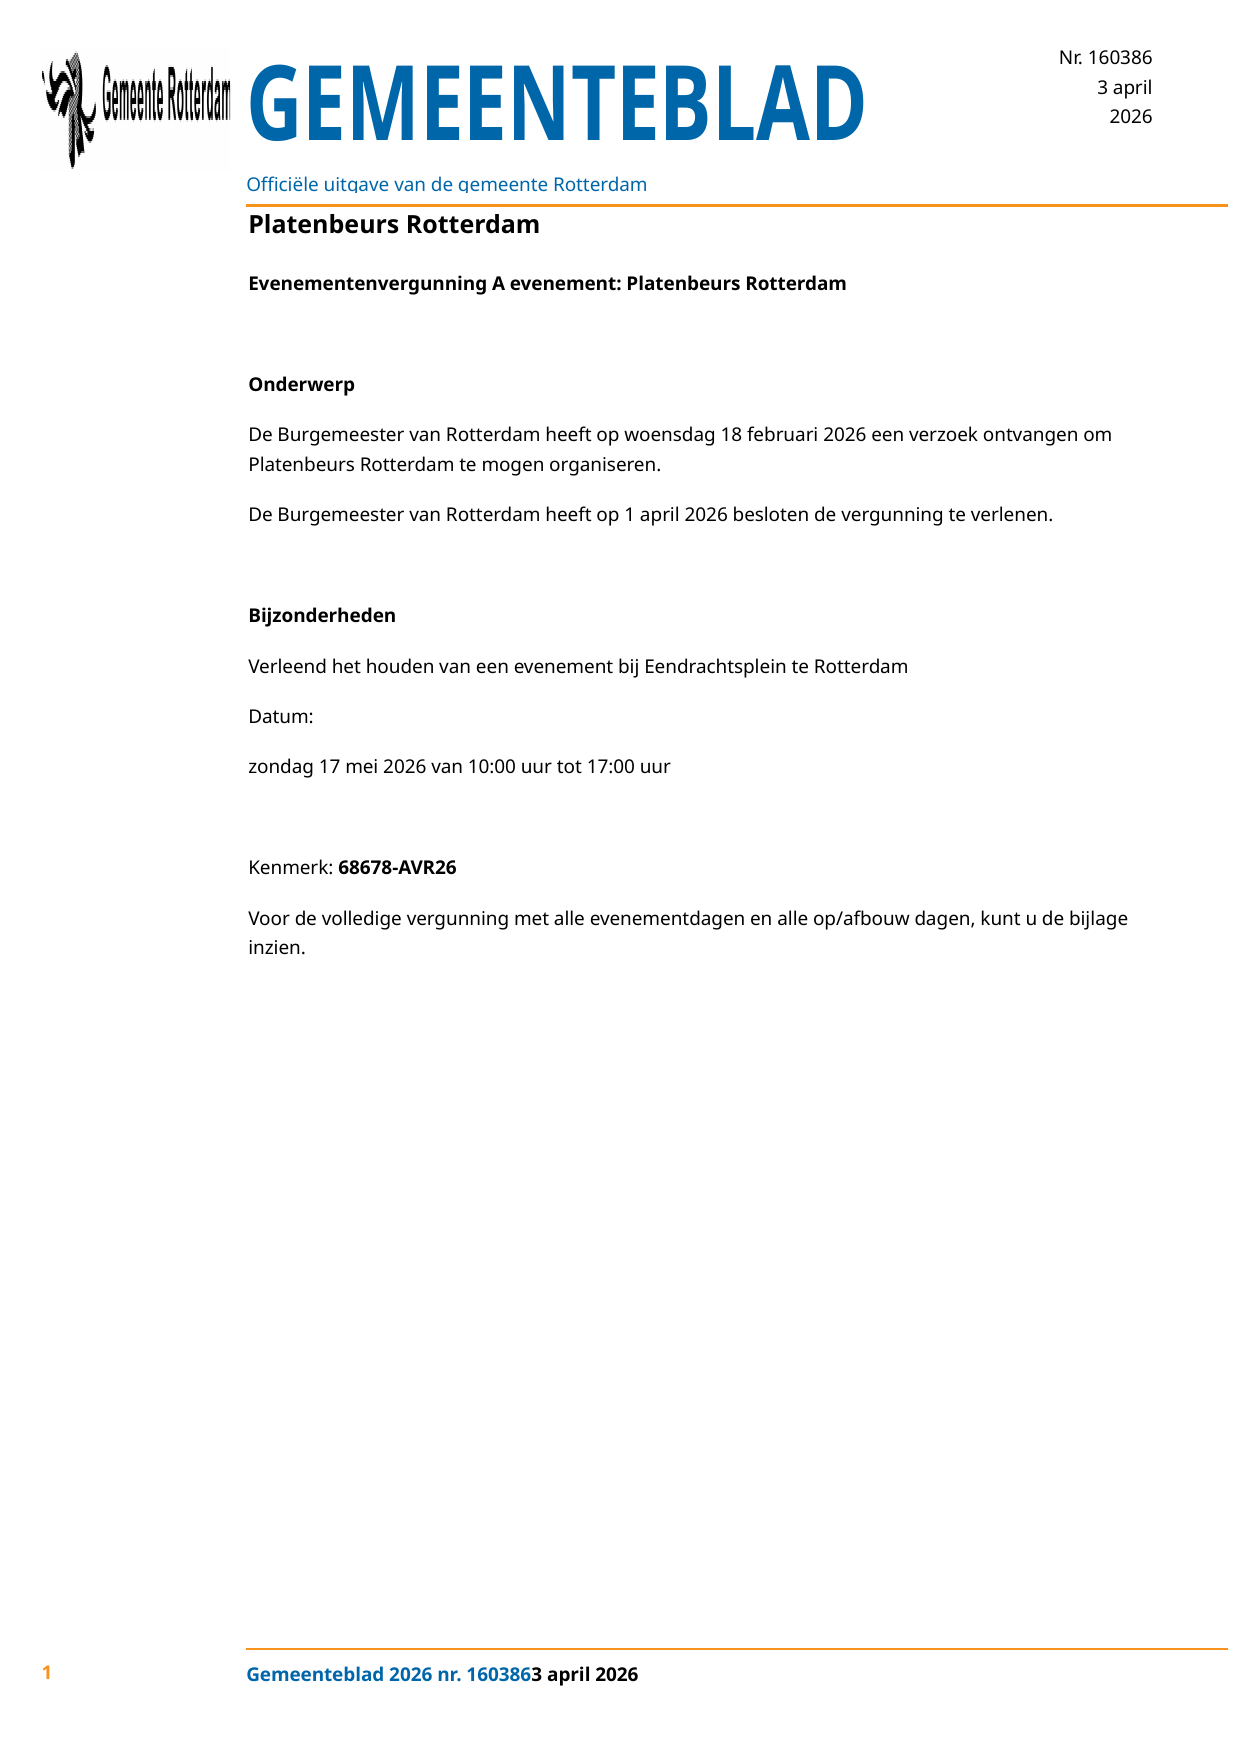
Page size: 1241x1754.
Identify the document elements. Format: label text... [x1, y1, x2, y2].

text Verleend het houden van een evenement bij Eendrachtsplein te Rotterdam [248, 653, 1152, 678]
text De Burgemeester van Rotterdam heeft op woensdag 18 februari 2026 een verzoek ontvangen om Platenbeurs Rotterdam te mogen organiseren. [248, 422, 1152, 477]
text Onderwerp [248, 371, 1152, 397]
text De Burgemeester van Rotterdam heeft op 1 april 2026 besloten de vergunning te verlenen. [248, 502, 1152, 527]
picture [41, 47, 231, 172]
text Platenbeurs Rotterdam [248, 207, 1152, 241]
text Evenementenvergunning A evenement: Platenbeurs Rotterdam [248, 270, 1152, 296]
text zondag 17 mei 2026 van 10:00 uur tot 17:00 uur [248, 754, 1152, 779]
text Bijzonderheden [248, 602, 1152, 628]
text Kenmerk: 68678-AVR26 [248, 854, 1152, 880]
text Datum: [248, 703, 1152, 729]
text Voor de volledige vergunning met alle evenementdagen en alle op/afbouw dagen, kunt u de bijlage inzien. [248, 905, 1152, 960]
